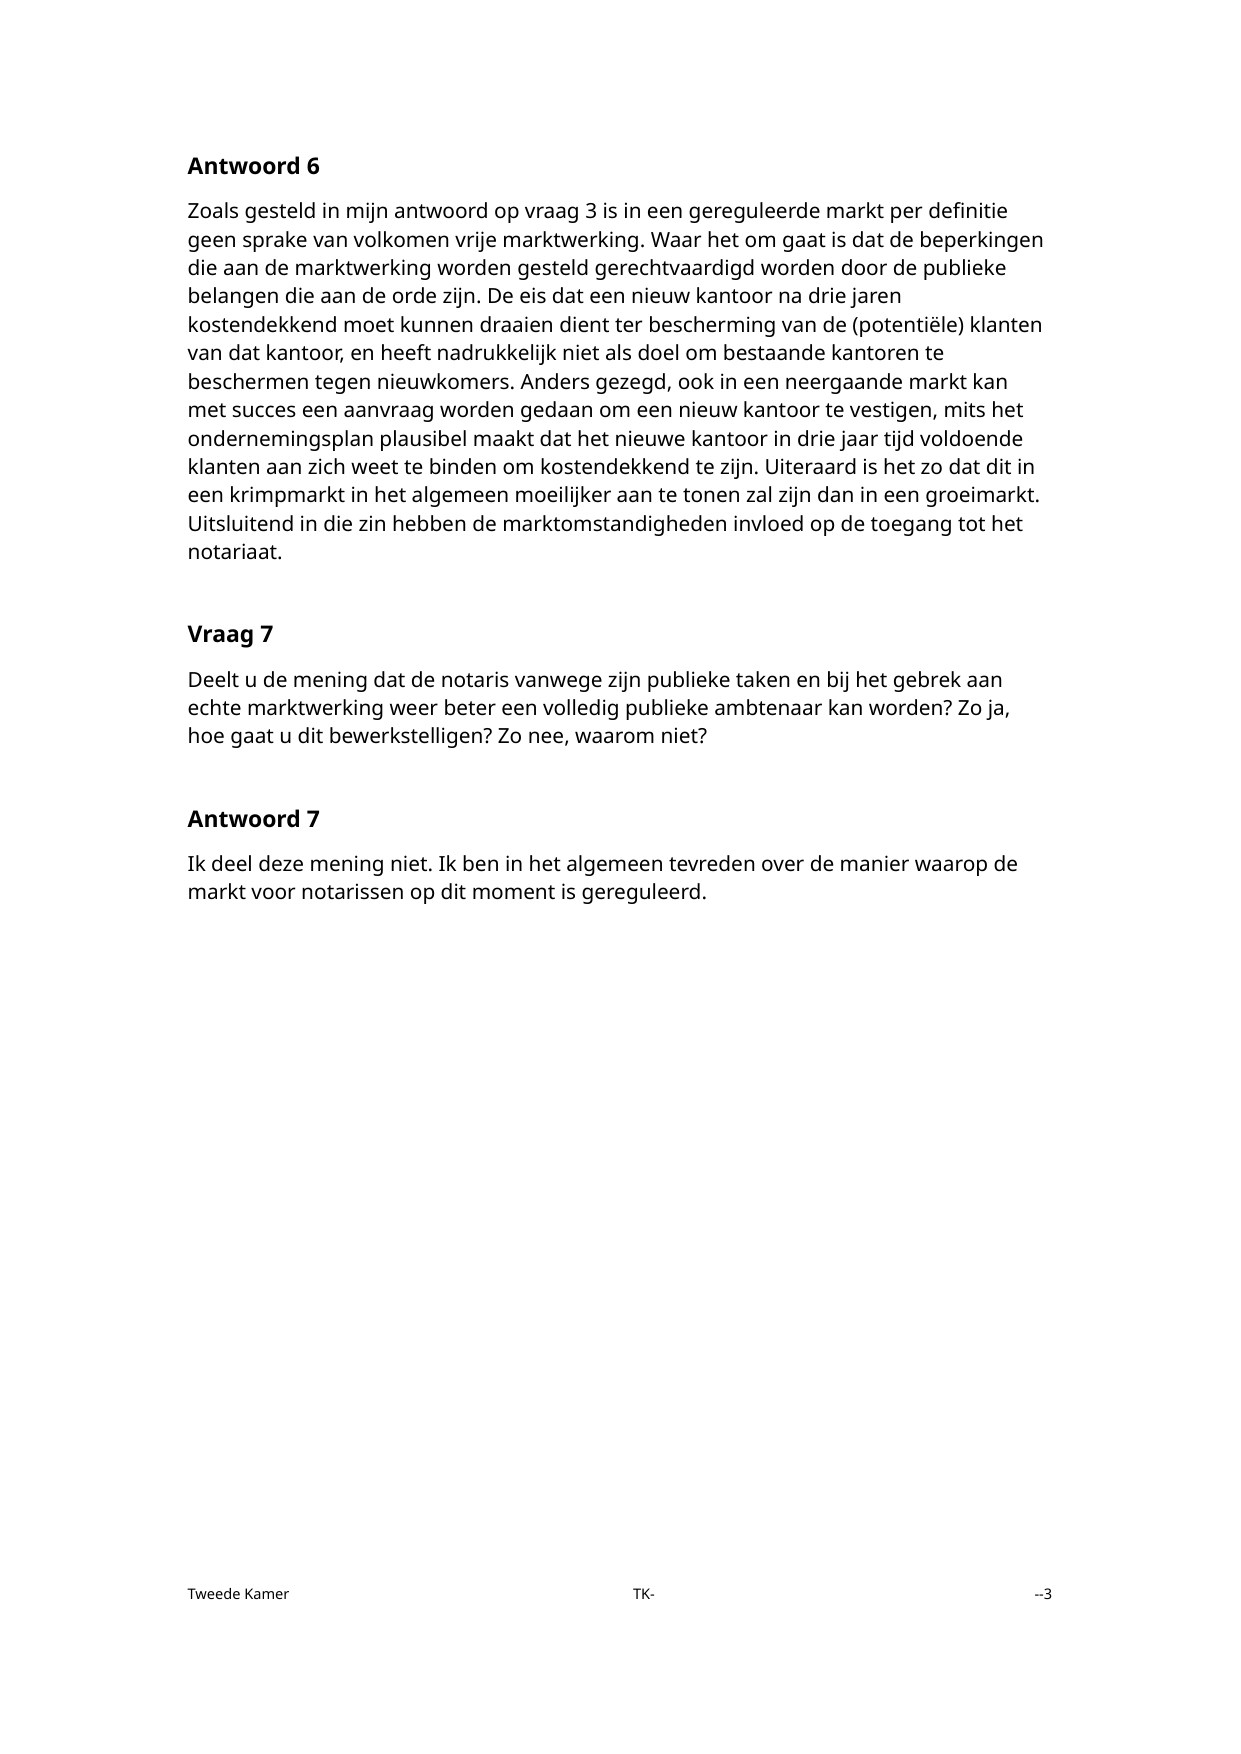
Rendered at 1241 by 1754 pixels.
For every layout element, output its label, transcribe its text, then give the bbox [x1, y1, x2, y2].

text Zoals gesteld in mijn antwoord op vraag 3 is in een gereguleerde markt per definitie geen sprake van volkomen vrije marktwerking. Waar het om gaat is dat de beperkingen die aan de marktwerking worden gesteld gerechtvaardigd worden door de publieke belangen die aan de orde zijn. De eis dat een nieuw kantoor na drie jaren kostendekkend moet kunnen draaien dient ter bescherming van de (potentiële) klanten van dat kantoor, en heeft nadrukkelijk niet als doel om bestaande kantoren te beschermen tegen nieuwkomers. Anders gezegd, ook in een neergaande markt kan met succes een aanvraag worden gedaan om een nieuw kantoor te vestigen, mits het ondernemingsplan plausibel maakt dat het nieuwe kantoor in drie jaar tijd voldoende klanten aan zich weet te binden om kostendekkend te zijn. Uiteraard is het zo dat dit in een krimpmarkt in het algemeen moeilijker aan te tonen zal zijn dan in een groeimarkt. Uitsluitend in die zin hebben de marktomstandigheden invloed op de toegang tot het notariaat. [187, 196, 1053, 566]
subtitle Antwoord 7 [187, 802, 1053, 834]
text Deelt u de mening dat de notaris vanwege zijn publieke taken en bij het gebrek aan echte marktwerking weer beter een volledig publieke ambtenaar kan worden? Zo ja, hoe gaat u dit bewerkstelligen? Zo nee, waarom niet? [187, 665, 1053, 750]
subtitle Vraag 7 [187, 618, 1053, 650]
subtitle Antwoord 6 [187, 150, 1053, 181]
text Ik deel deze mening niet. Ik ben in het algemeen tevreden over de manier waarop de markt voor notarissen op dit moment is gereguleerd. [187, 849, 1053, 906]
